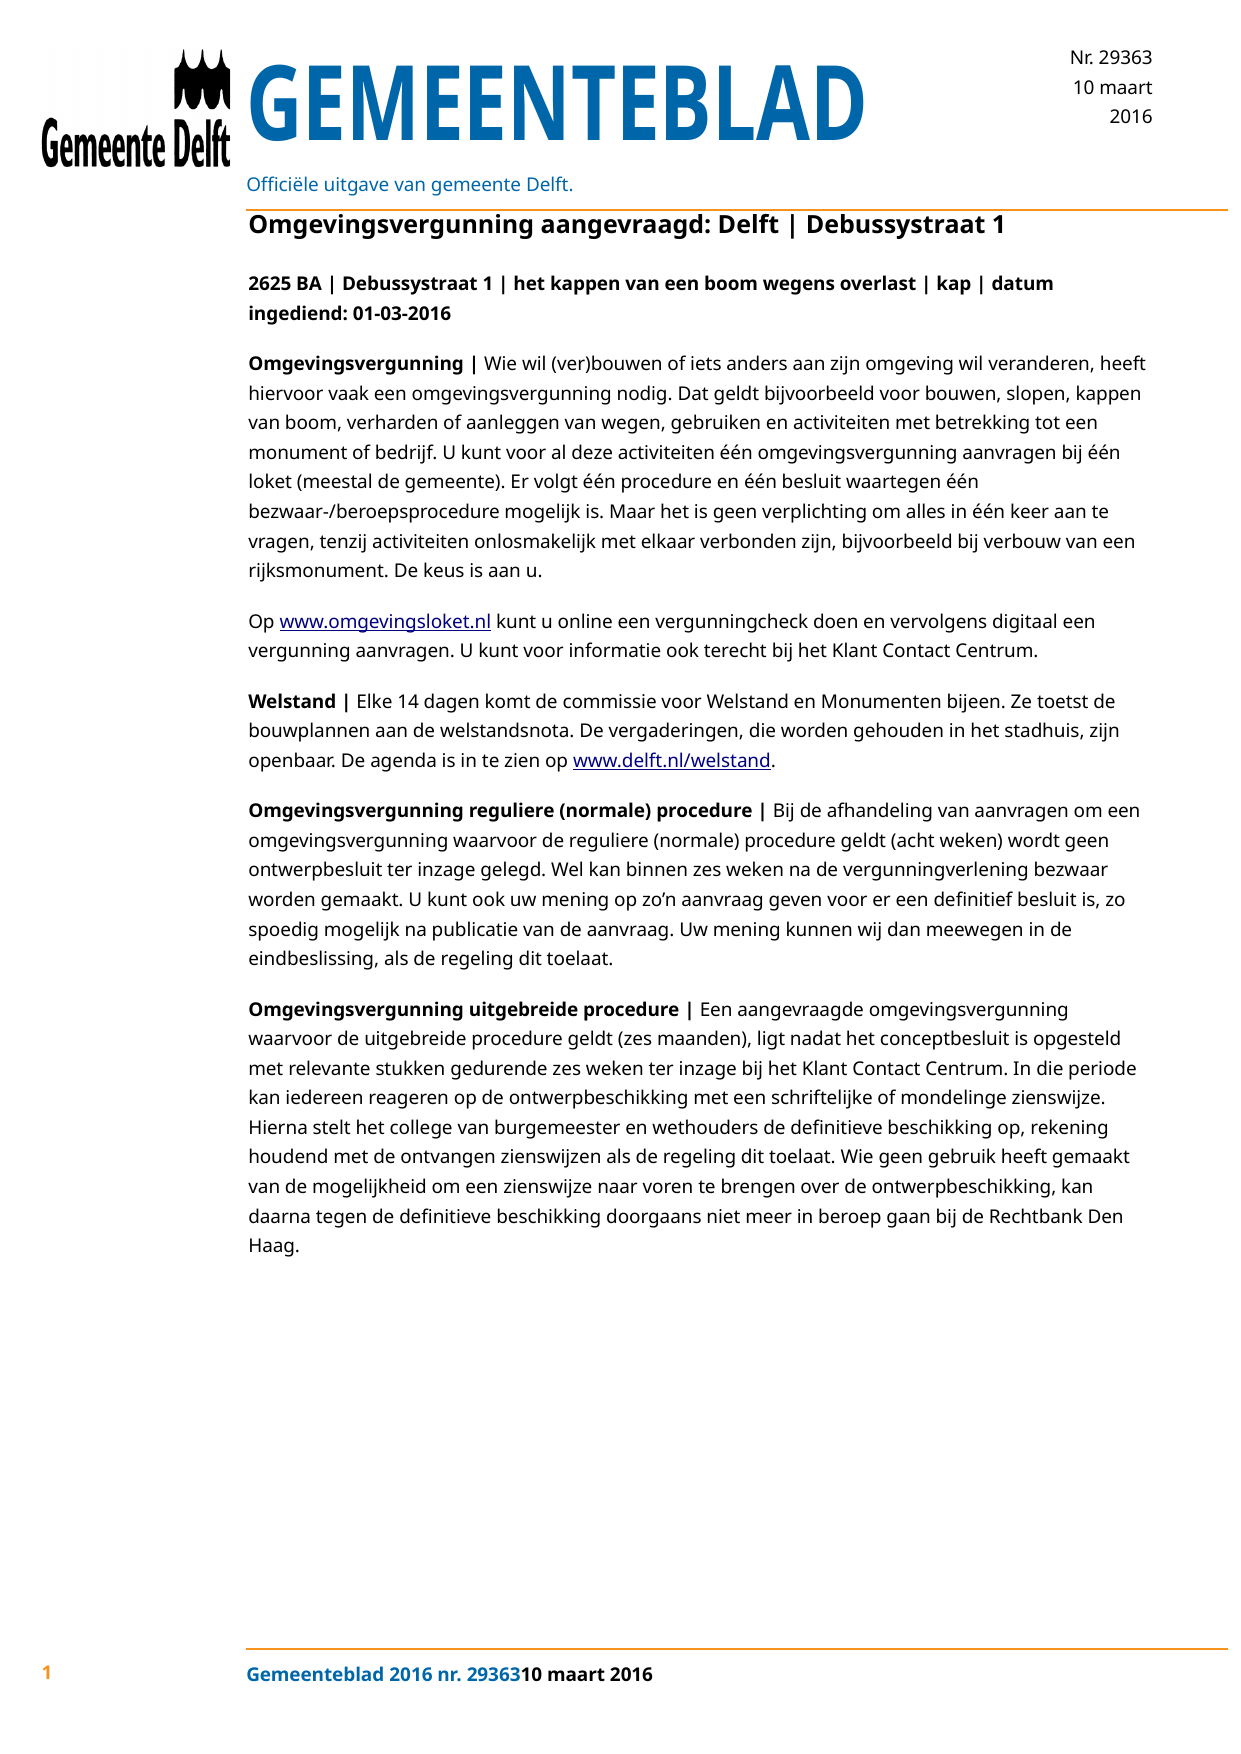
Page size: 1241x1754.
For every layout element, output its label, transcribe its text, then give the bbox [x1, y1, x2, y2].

text Welstand | Elke 14 dagen komt de commissie voor Welstand en Monumenten bijeen. Ze toetst de bouwplannen aan de welstandsnota. De vergaderingen, die worden gehouden in het stadhuis, zijn openbaar. De agenda is in te zien op www.delft.nl/welstand. [248, 688, 1152, 773]
text Omgevingsvergunning aangevraagd: Delft | Debussystraat 1 [248, 211, 1152, 241]
text Omgevingsvergunning uitgebreide procedure | Een aangevraagde omgevingsvergunning waarvoor de uitgebreide procedure geldt (zes maanden), ligt nadat het conceptbesluit is opgesteld met relevante stukken gedurende zes weken ter inzage bij het Klant Contact Centrum. In die periode kan iedereen reageren op de ontwerpbeschikking met een schriftelijke of mondelinge zienswijze. Hierna stelt het college van burgemeester en wethouders de definitieve beschikking op, rekening houdend met de ontvangen zienswijzen als de regeling dit toelaat. Wie geen gebruik heeft gemaakt van de mogelijkheid om een zienswijze naar voren te brengen over de ontwerpbeschikking, kan daarna tegen de definitieve beschikking doorgaans niet meer in beroep gaan bij de Rechtbank Den Haag. [248, 996, 1152, 1258]
text Op www.omgevingsloket.nl kunt u online een vergunningcheck doen en vervolgens digitaal een vergunning aanvragen. U kunt voor informatie ook terecht bij het Klant Contact Centrum. [248, 608, 1152, 663]
picture [41, 47, 231, 172]
text Omgevingsvergunning reguliere (normale) procedure | Bij de afhandeling van aanvragen om een omgevingsvergunning waarvoor de reguliere (normale) procedure geldt (acht weken) wordt geen ontwerpbesluit ter inzage gelegd. Wel kan binnen zes weken na de vergunningverlening bezwaar worden gemaakt. U kunt ook uw mening op zo’n aanvraag geven voor er een definitief besluit is, zo spoedig mogelijk na publicatie van de aanvraag. Uw mening kunnen wij dan meewegen in de eindbeslissing, als de regeling dit toelaat. [248, 797, 1152, 971]
text Omgevingsvergunning | Wie wil (ver)bouwen of iets anders aan zijn omgeving wil veranderen, heeft hiervoor vaak een omgevingsvergunning nodig. Dat geldt bijvoorbeeld voor bouwen, slopen, kappen van boom, verharden of aanleggen van wegen, gebruiken en activiteiten met betrekking tot een monument of bedrijf. U kunt voor al deze activiteiten één omgevingsvergunning aanvragen bij één loket (meestal de gemeente). Er volgt één procedure en één besluit waartegen één bezwaar-/beroepsprocedure mogelijk is. Maar het is geen verplichting om alles in één keer aan te vragen, tenzij activiteiten onlosmakelijk met elkaar verbonden zijn, bijvoorbeeld bij verbouw van een rijksmonument. De keus is aan u. [248, 350, 1152, 583]
text 2625 BA | Debussystraat 1 | het kappen van een boom wegens overlast | kap | datum ingediend: 01-03-2016 [248, 270, 1152, 326]
